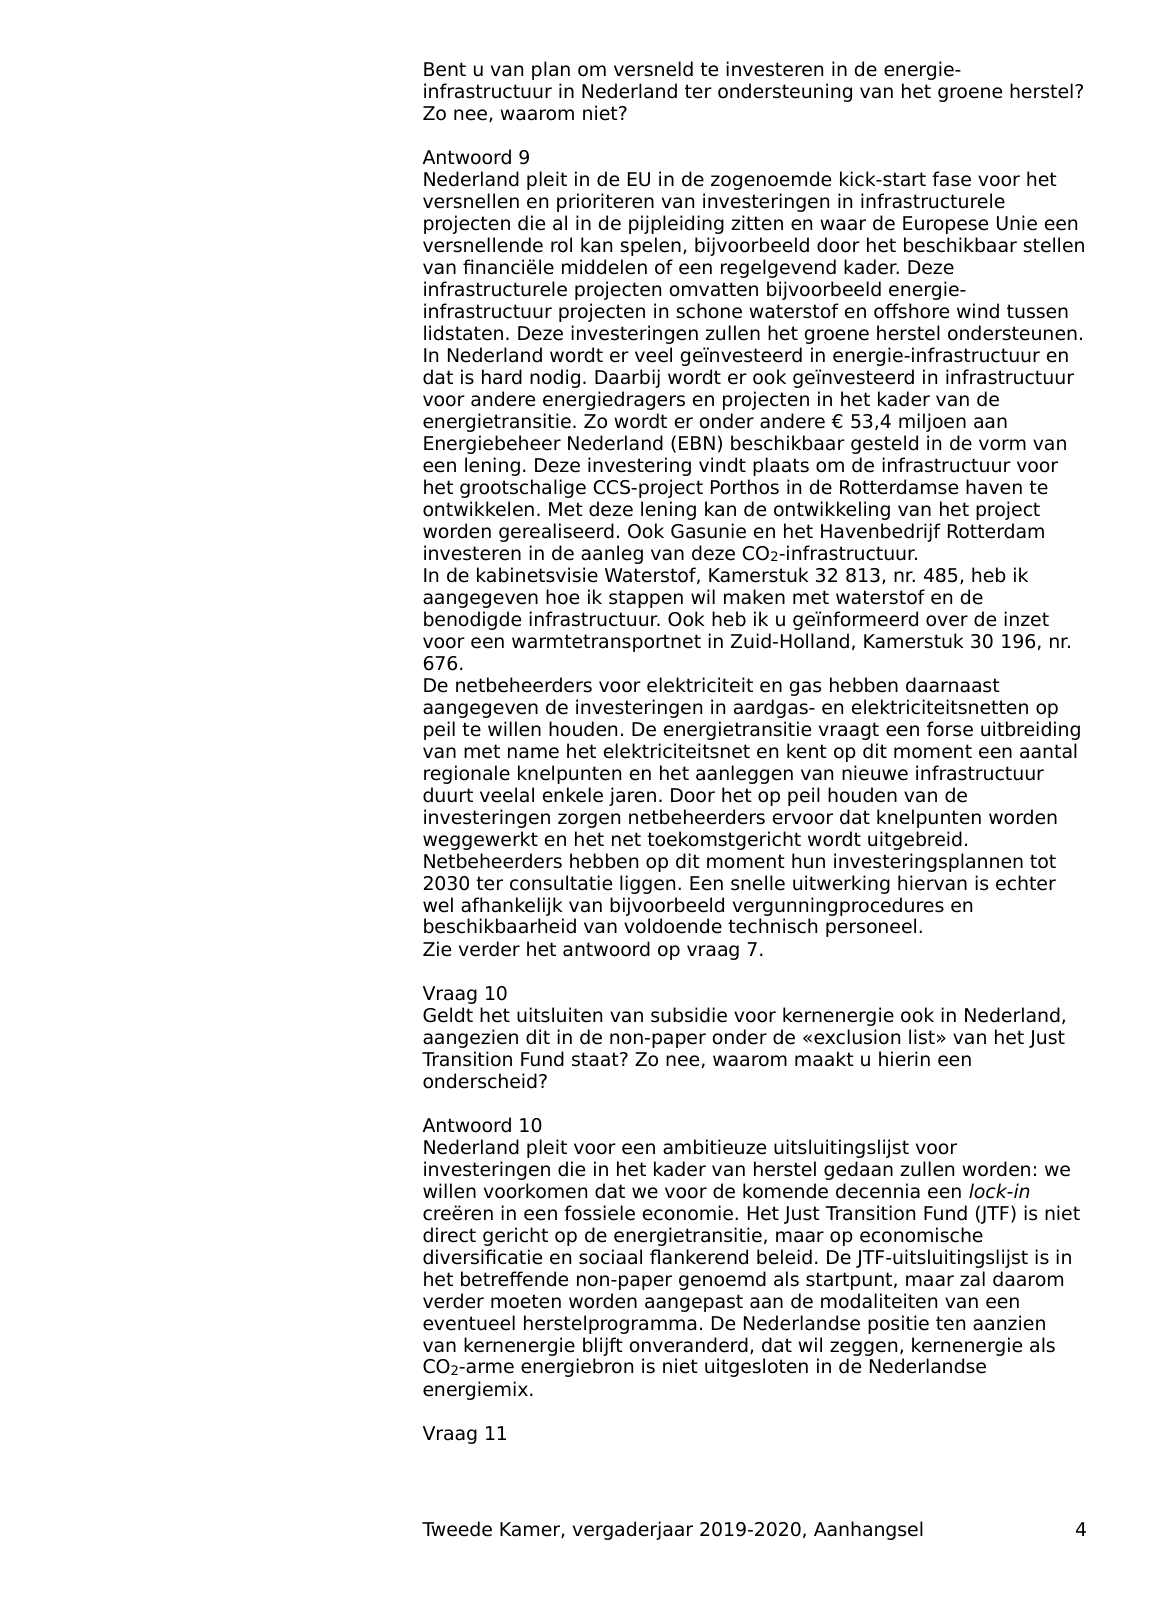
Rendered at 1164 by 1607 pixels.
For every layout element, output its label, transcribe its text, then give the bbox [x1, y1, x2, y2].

text Nederland pleit voor een ambitieuze uitsluitingslijst voor investeringen die in het kader van herstel gedaan zullen worden: we willen voorkomen dat we voor de komende decennia een lock-in creëren in een fossiele economie. Het Just Transition Fund (JTF) is niet direct gericht op de energietransitie, maar op economische diversificatie en sociaal flankerend beleid. De JTF-uitsluitingslijst is in het betreffende non-paper genoemd als startpunt, maar zal daarom verder moeten worden aangepast aan de modaliteiten van een eventueel herstelprogramma. De Nederlandse positie ten aanzien van kernenergie blijft onveranderd, dat wil zeggen, kernenergie als CO2-arme energiebron is niet uitgesloten in de Nederlandse energiemix. [422, 1137, 1087, 1400]
text De netbeheerders voor elektriciteit en gas hebben daarnaast aangegeven de investeringen in aardgas- en elektriciteitsnetten op peil te willen houden. De energietransitie vraagt een forse uitbreiding van met name het elektriciteitsnet en kent op dit moment een aantal regionale knelpunten en het aanleggen van nieuwe infrastructuur duurt veelal enkele jaren. Door het op peil houden van de investeringen zorgen netbeheerders ervoor dat knelpunten worden weggewerkt en het net toekomstgericht wordt uitgebreid. Netbeheerders hebben op dit moment hun investeringsplannen tot 2030 ter consultatie liggen. Een snelle uitwerking hiervan is echter wel afhankelijk van bijvoorbeeld vergunningprocedures en beschikbaarheid van voldoende technisch personeel. [422, 675, 1087, 938]
text Antwoord 9 [422, 147, 1087, 169]
text In de kabinetsvisie Waterstof, Kamerstuk 32 813, nr. 485, heb ik aangegeven hoe ik stappen wil maken met waterstof en de benodigde infrastructuur. Ook heb ik u geïnformeerd over de inzet voor een warmtetransportnet in Zuid-Holland, Kamerstuk 30 196, nr. 676. [422, 565, 1087, 675]
text Vraag 11 [422, 1423, 1087, 1444]
text Bent u van plan om versneld te investeren in de energie-infrastructuur in Nederland ter ondersteuning van het groene herstel? Zo nee, waarom niet? [422, 59, 1087, 125]
text Zie verder het antwoord op vraag 7. [422, 938, 1087, 960]
text Vraag 10 [422, 983, 1087, 1004]
text In Nederland wordt er veel geïnvesteerd in energie-infrastructuur en dat is hard nodig. Daarbij wordt er ook geïnvesteerd in infrastructuur voor andere energiedragers en projecten in het kader van de energietransitie. Zo wordt er onder andere € 53,4 miljoen aan Energiebeheer Nederland (EBN) beschikbaar gesteld in de vorm van een lening. Deze investering vindt plaats om de infrastructuur voor het grootschalige CCS-project Porthos in de Rotterdamse haven te ontwikkelen. Met deze lening kan de ontwikkeling van het project worden gerealiseerd. Ook Gasunie en het Havenbedrijf Rotterdam investeren in de aanleg van deze CO2-infrastructuur. [422, 345, 1087, 565]
text Nederland pleit in de EU in de zogenoemde kick-start fase voor het versnellen en prioriteren van investeringen in infrastructurele projecten die al in de pijpleiding zitten en waar de Europese Unie een versnellende rol kan spelen, bijvoorbeeld door het beschikbaar stellen van financiële middelen of een regelgevend kader. Deze infrastructurele projecten omvatten bijvoorbeeld energie-infrastructuur projecten in schone waterstof en offshore wind tussen lidstaten. Deze investeringen zullen het groene herstel ondersteunen. [422, 169, 1087, 345]
text Geldt het uitsluiten van subsidie voor kernenergie ook in Nederland, aangezien dit in de non-paper onder de «exclusion list» van het Just Transition Fund staat? Zo nee, waarom maakt u hierin een onderscheid? [422, 1004, 1087, 1092]
text Antwoord 10 [422, 1115, 1087, 1137]
